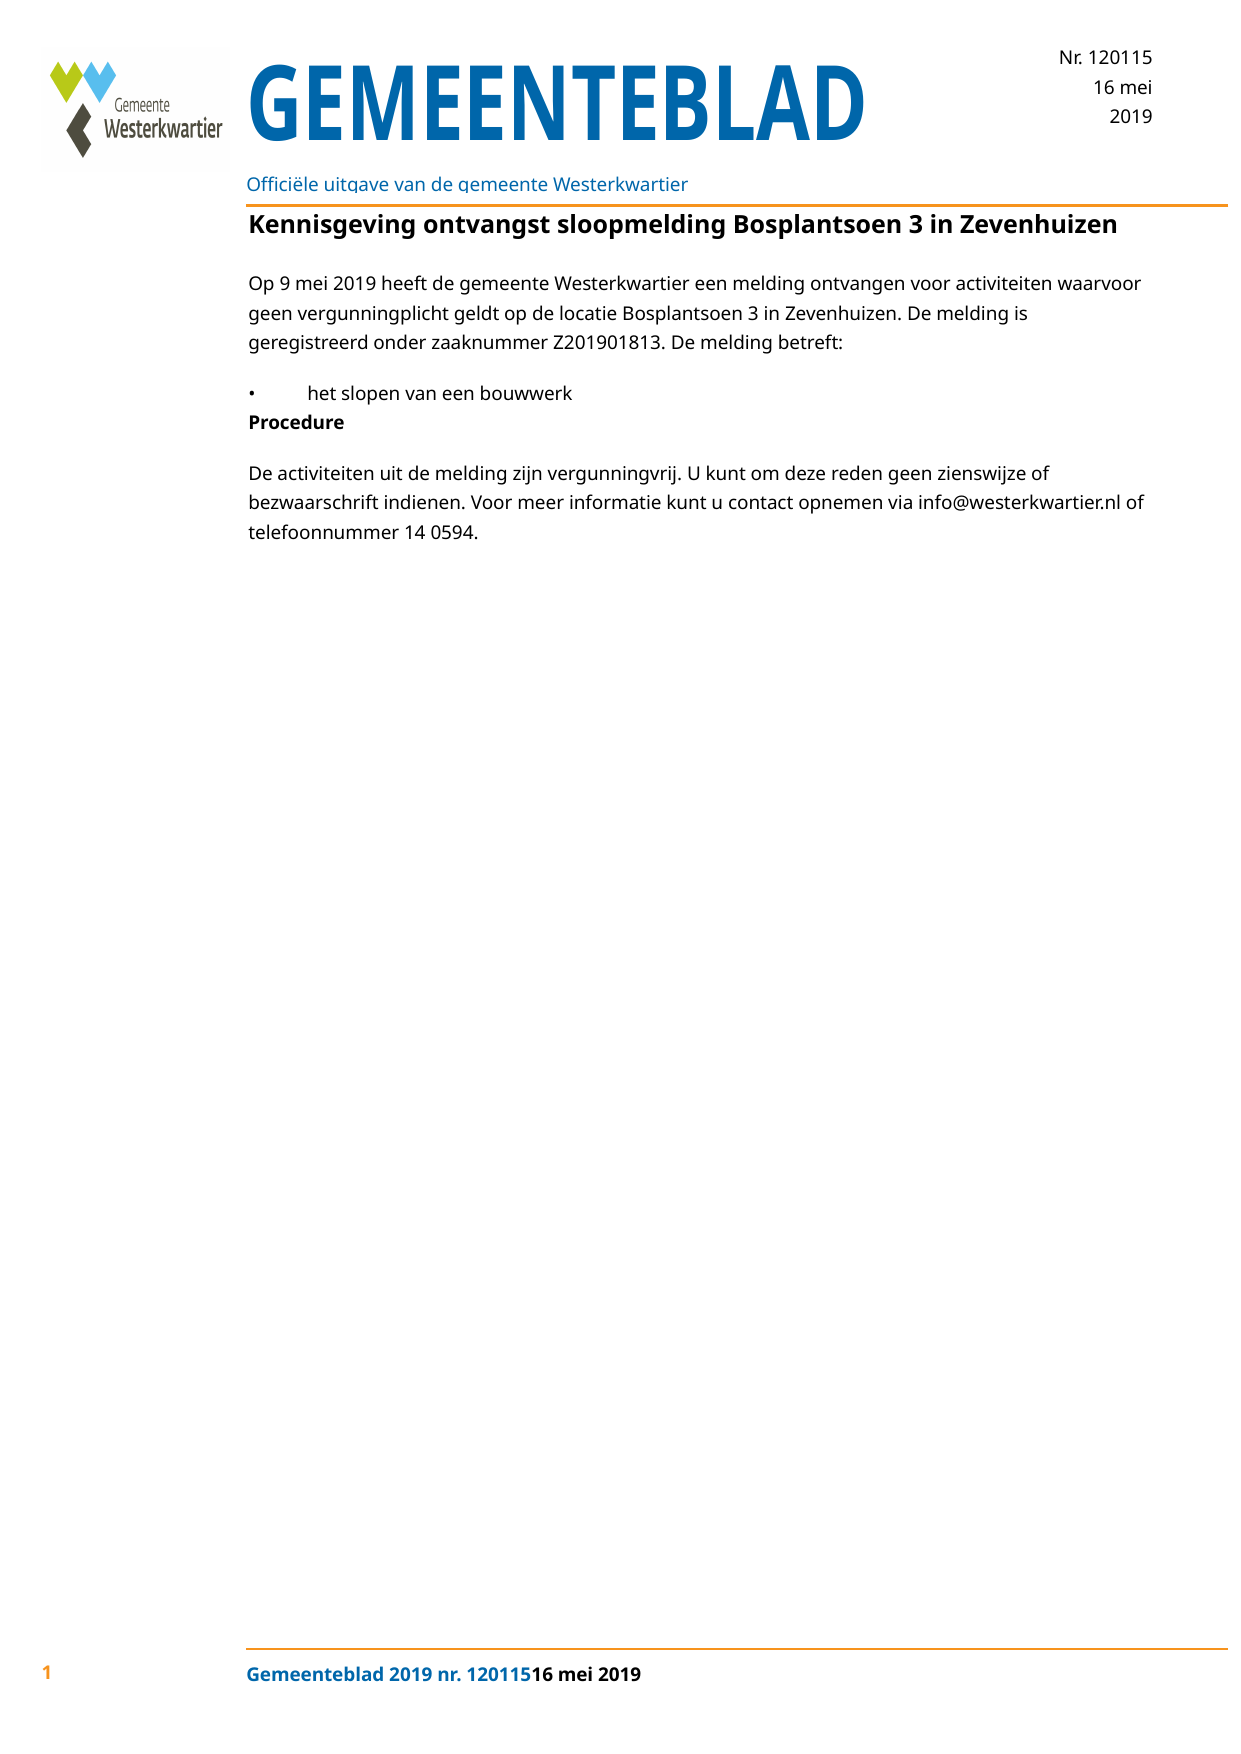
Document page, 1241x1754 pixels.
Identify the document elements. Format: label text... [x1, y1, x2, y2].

text Op 9 mei 2019 heeft de gemeente Westerkwartier een melding ontvangen voor activiteiten waarvoor geen vergunningplicht geldt op de locatie Bosplantsoen 3 in Zevenhuizen. De melding is geregistreerd onder zaaknummer Z201901813. De melding betreft: [248, 270, 1152, 355]
text Kennisgeving ontvangst sloopmelding Bosplantsoen 3 in Zevenhuizen [248, 207, 1152, 241]
picture [41, 47, 231, 172]
text Procedure [248, 409, 1152, 435]
list het slopen van een bouwwerk [248, 380, 1152, 406]
text De activiteiten uit de melding zijn vergunningvrij. U kunt om deze reden geen zienswijze of bezwaarschrift indienen. Voor meer informatie kunt u contact opnemen via info@westerkwartier.nl of telefoonnummer 14 0594. [248, 460, 1152, 545]
